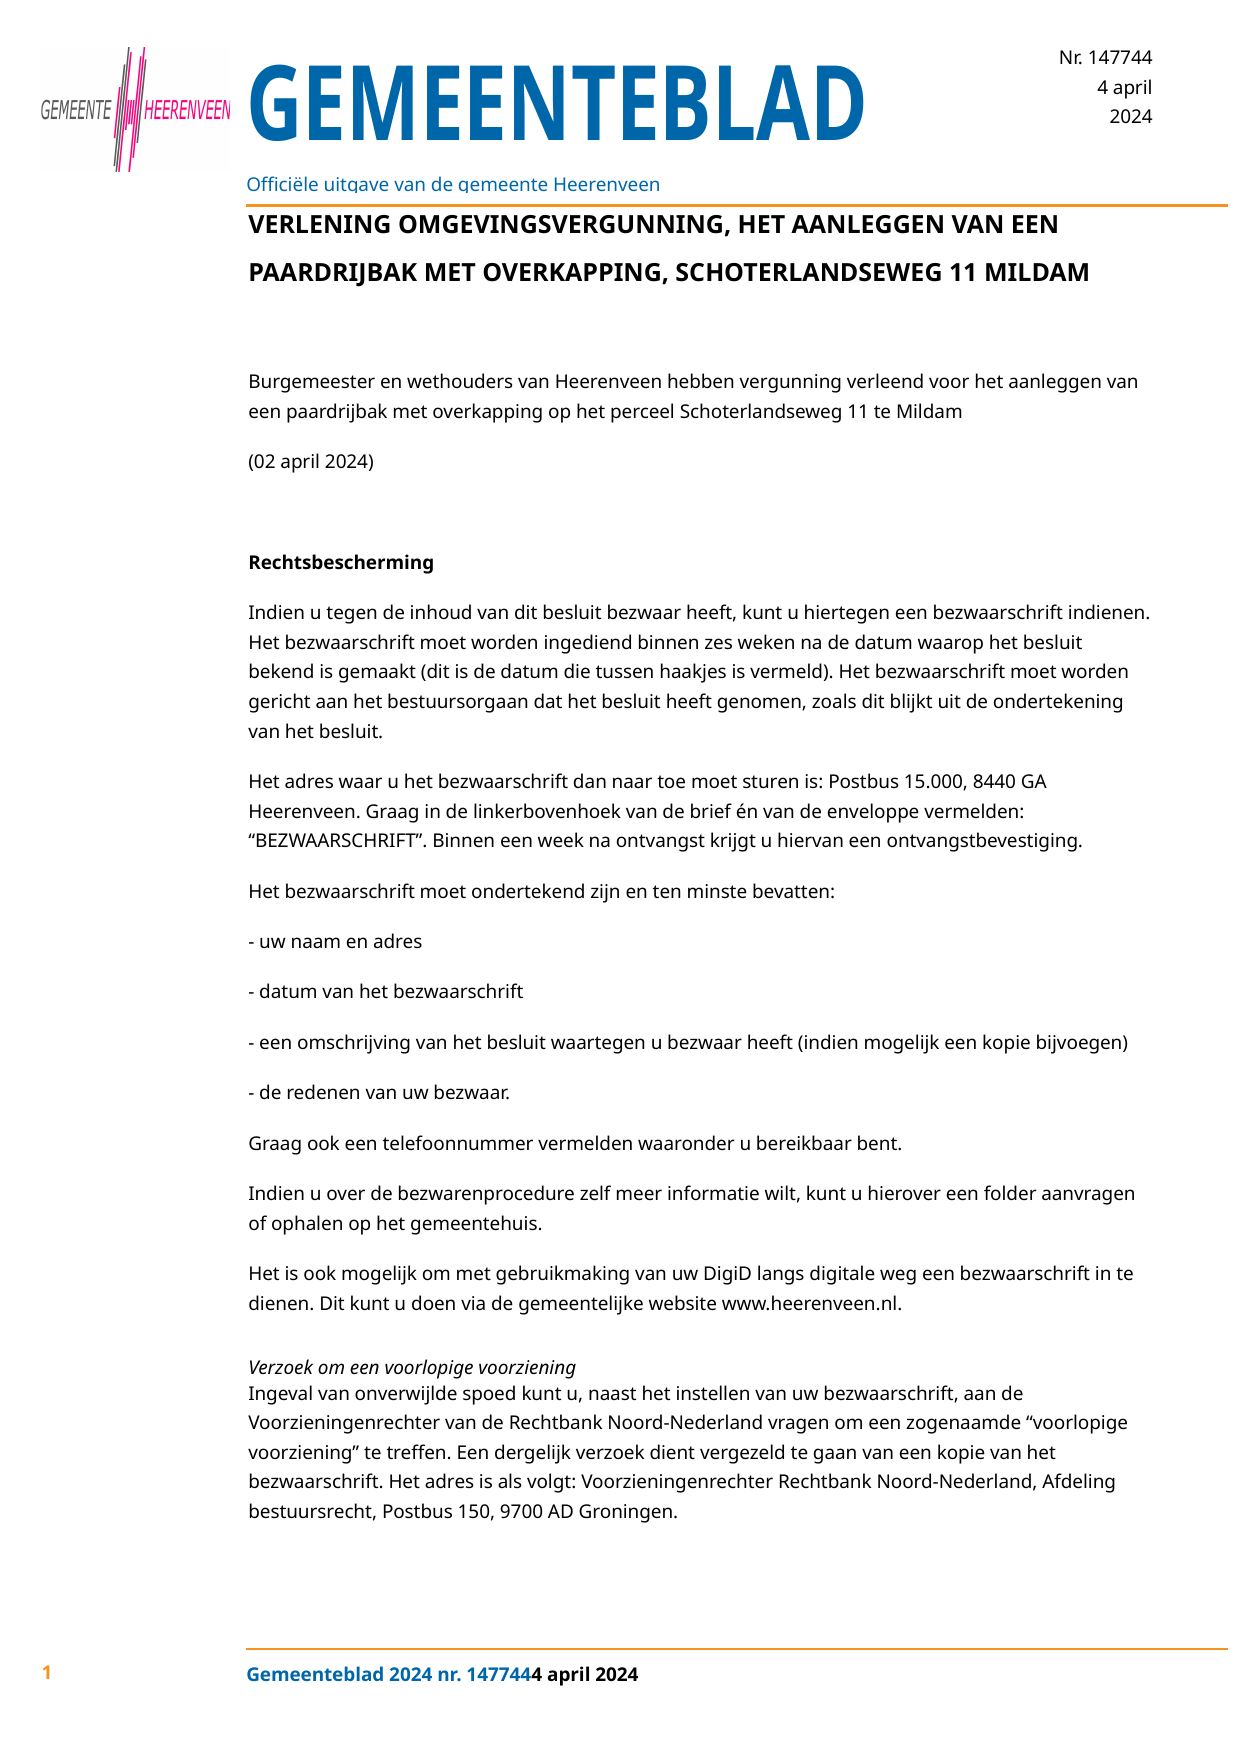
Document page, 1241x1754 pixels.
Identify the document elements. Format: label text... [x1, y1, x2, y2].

text - de redenen van uw bezwaar. [248, 1079, 1152, 1105]
text - een omschrijving van het besluit waartegen u bezwaar heeft (indien mogelijk een kopie bijvoegen) [248, 1029, 1152, 1055]
text Verzoek om een voorlopige voorziening [248, 1354, 1152, 1380]
text VERLENING OMGEVINGSVERGUNNING, HET AANLEGGEN VAN EEN PAARDRIJBAK MET OVERKAPPING, SCHOTERLANDSEWEG 11 MILDAM [248, 207, 1152, 288]
text Het bezwaarschrift moet ondertekend zijn en ten minste bevatten: [248, 878, 1152, 904]
picture [41, 47, 231, 172]
text Graag ook een telefoonnummer vermelden waaronder u bereikbaar bent. [248, 1130, 1152, 1156]
text Het is ook mogelijk om met gebruikmaking van uw DigiD langs digitale weg een bezwaarschrift in te dienen. Dit kunt u doen via de gemeentelijke website www.heerenveen.nl. [248, 1260, 1152, 1316]
text - datum van het bezwaarschrift [248, 979, 1152, 1004]
text Indien u tegen de inhoud van dit besluit bezwaar heeft, kunt u hiertegen een bezwaarschrift indienen. Het bezwaarschrift moet worden ingediend binnen zes weken na de datum waarop het besluit bekend is gemaakt (dit is de datum die tussen haakjes is vermeld). Het bezwaarschrift moet worden gericht aan het bestuursorgaan dat het besluit heeft genomen, zoals dit blijkt uit de ondertekening van het besluit. [248, 599, 1152, 744]
text Rechtsbescherming [248, 549, 1152, 575]
text Het adres waar u het bezwaarschrift dan naar toe moet sturen is: Postbus 15.000, 8440 GA Heerenveen. Graag in de linkerbovenhoek van de brief én van de enveloppe vermelden: “BEZWAARSCHRIFT”. Binnen een week na ontvangst krijgt u hiervan een ontvangstbevestiging. [248, 768, 1152, 853]
text Indien u over de bezwarenprocedure zelf meer informatie wilt, kunt u hierover een folder aanvragen of ophalen op het gemeentehuis. [248, 1180, 1152, 1236]
text Ingeval van onverwijlde spoed kunt u, naast het instellen van uw bezwaarschrift, aan de Voorzieningenrechter van de Rechtbank Noord-Nederland vragen om een zogenaamde “voorlopige voorziening” te treffen. Een dergelijk verzoek dient vergezeld te gaan van een kopie van het bezwaarschrift. Het adres is als volgt: Voorzieningenrechter Rechtbank Noord-Nederland, Afdeling bestuursrecht, Postbus 150, 9700 AD Groningen. [248, 1380, 1152, 1524]
text (02 april 2024) [248, 448, 1152, 474]
text - uw naam en adres [248, 928, 1152, 954]
text Burgemeester en wethouders van Heerenveen hebben vergunning verleend voor het aanleggen van een paardrijbak met overkapping op het perceel Schoterlandseweg 11 te Mildam [248, 368, 1152, 424]
